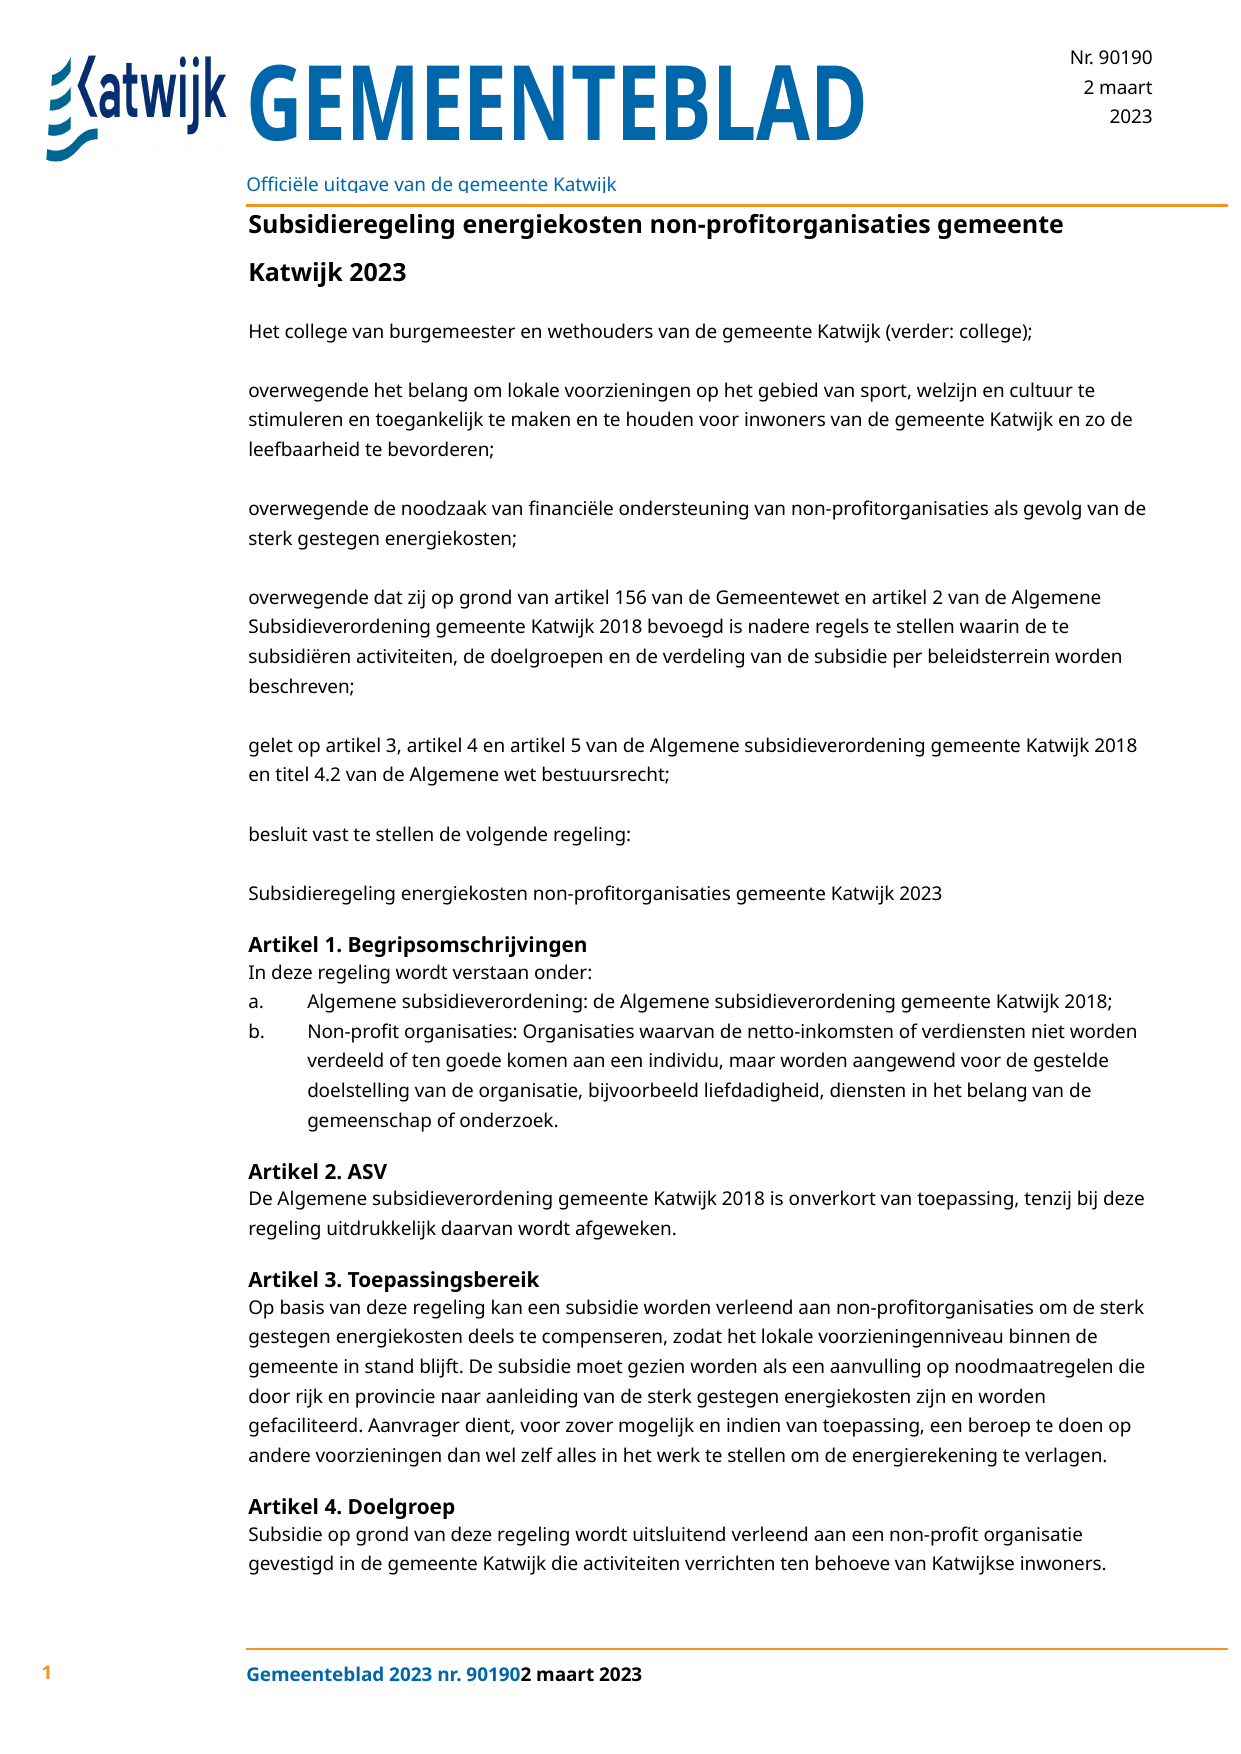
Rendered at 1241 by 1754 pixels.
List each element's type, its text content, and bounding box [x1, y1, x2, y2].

picture [41, 47, 231, 172]
text Het college van burgemeester en wethouders van de gemeente Katwijk (verder: college); [248, 318, 1152, 344]
text overwegende de noodzaak van financiële ondersteuning van non-profitorganisaties als gevolg van de sterk gestegen energiekosten; [248, 495, 1152, 551]
text Artikel 3. Toepassingsbereik [248, 1266, 1152, 1294]
text besluit vast te stellen de volgende regeling: [248, 821, 1152, 847]
text overwegende dat zij op grond van artikel 156 van de Gemeentewet en artikel 2 van de Algemene Subsidieverordening gemeente Katwijk 2018 bevoegd is nadere regels te stellen waarin de te subsidiëren activiteiten, de doelgroepen en de verdeling van de subsidie per beleidsterrein worden beschreven; [248, 584, 1152, 699]
text In deze regeling wordt verstaan onder: [248, 959, 1152, 984]
text gelet op artikel 3, artikel 4 en artikel 5 van de Algemene subsidieverordening gemeente Katwijk 2018 en titel 4.2 van de Algemene wet bestuursrecht; [248, 732, 1152, 787]
text Artikel 2. ASV [248, 1157, 1152, 1186]
text overwegende het belang om lokale voorzieningen op het gebied van sport, welzijn en cultuur te stimuleren en toegankelijk te maken en te houden voor inwoners van de gemeente Katwijk en zo de leefbaarheid te bevorderen; [248, 377, 1152, 462]
text Artikel 1. Begripsomschrijvingen [248, 930, 1152, 959]
list Non-profit organisaties: Organisaties waarvan de netto-inkomsten of verdiensten niet worden verdeeld of ten goede komen aan een individu, maar worden aangewend voor de gestelde doelstelling van de organisatie, bijvoorbeeld liefdadigheid, diensten in het belang van de gemeenschap of onderzoek. [248, 1018, 1152, 1132]
text De Algemene subsidieverordening gemeente Katwijk 2018 is onverkort van toepassing, tenzij bij deze regeling uitdrukkelijk daarvan wordt afgeweken. [248, 1186, 1152, 1241]
text Subsidieregeling energiekosten non-profitorganisaties gemeente Katwijk 2023 [248, 880, 1152, 906]
text Op basis van deze regeling kan een subsidie worden verleend aan non-profitorganisaties om de sterk gestegen energiekosten deels te compenseren, zodat het lokale voorzieningenniveau binnen de gemeente in stand blijft. De subsidie moet gezien worden als een aanvulling op noodmaatregelen die door rijk en provincie naar aanleiding van de sterk gestegen energiekosten zijn en worden gefaciliteerd. Aanvrager dient, voor zover mogelijk en indien van toepassing, een beroep te doen op andere voorzieningen dan wel zelf alles in het werk te stellen om de energierekening te verlagen. [248, 1294, 1152, 1468]
text Subsidie op grond van deze regeling wordt uitsluitend verleend aan een non-profit organisatie gevestigd in de gemeente Katwijk die activiteiten verrichten ten behoeve van Katwijkse inwoners. [248, 1521, 1152, 1576]
list Algemene subsidieverordening: de Algemene subsidieverordening gemeente Katwijk 2018; [248, 988, 1152, 1014]
text Artikel 4. Doelgroep [248, 1492, 1152, 1521]
text Subsidieregeling energiekosten non-profitorganisaties gemeente Katwijk 2023 [248, 207, 1152, 288]
